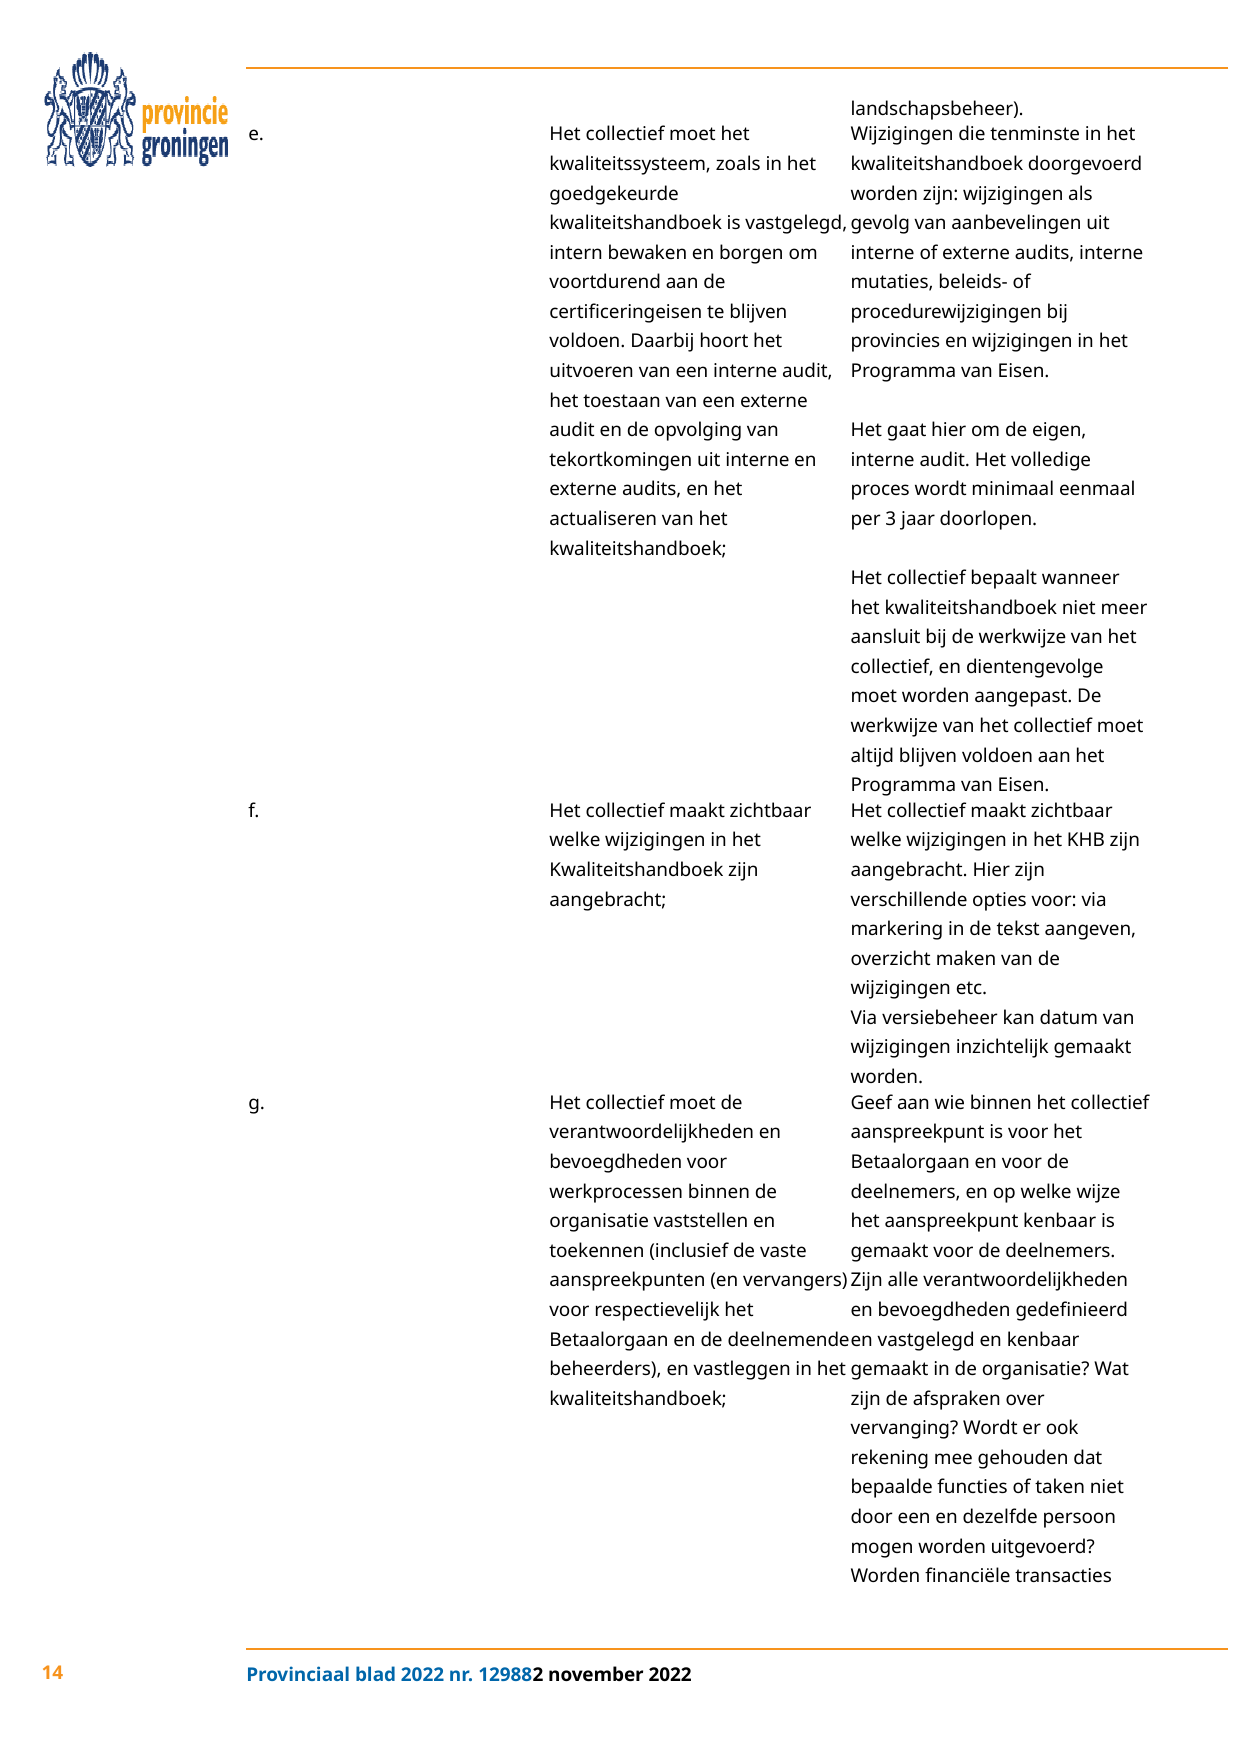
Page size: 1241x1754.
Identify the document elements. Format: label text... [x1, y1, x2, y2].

table_cell Het collectief maakt zichtbaar welke wijzigingen in het Kwaliteitshandboek zijn aangebracht; [549, 797, 850, 1089]
table_cell landschapsbeheer). [850, 95, 1152, 121]
table_cell [549, 95, 850, 121]
table_cell Het collectief moet de verantwoordelijkheden en bevoegdheden voor werkprocessen binnen de organisatie vaststellen en toekennen (inclusief de vaste aanspreekpunten (en vervangers) voor respectievelijk het Betaalorgaan en de deelnemende beheerders), en vastleggen in het kwaliteitshandboek; [549, 1089, 850, 1588]
table_cell Het collectief maakt zichtbaar welke wijzigingen in het KHB zijn aangebracht. Hier zijn verschillende opties voor: via markering in de tekst aangeven, overzicht maken van de wijzigingen etc. Via versiebeheer kan datum van wijzigingen inzichtelijk gemaakt worden. [850, 797, 1152, 1089]
picture [41, 47, 231, 172]
table_cell Geef aan wie binnen het collectief aanspreekpunt is voor het Betaalorgaan en voor de deelnemers, en op welke wijze het aanspreekpunt kenbaar is gemaakt voor de deelnemers. Zijn alle verantwoordelijkheden en bevoegdheden gedefinieerd en vastgelegd en kenbaar gemaakt in de organisatie? Wat zijn de afspraken over vervanging? Wordt er ook rekening mee gehouden dat bepaalde functies of taken niet door een en dezelfde persoon mogen worden uitgevoerd? Worden financiële transacties [850, 1089, 1152, 1588]
table_cell [248, 95, 549, 121]
table_cell g. [248, 1089, 549, 1588]
table_cell Wijzigingen die tenminste in het kwaliteitshandboek doorgevoerd worden zijn: wijzigingen als gevolg van aanbevelingen uit interne of externe audits, interne mutaties, beleids- of procedurewijzigingen bij provincies en wijzigingen in het Programma van Eisen. Het gaat hier om de eigen, interne audit. Het volledige proces wordt minimaal eenmaal per 3 jaar doorlopen. Het collectief bepaalt wanneer het kwaliteitshandboek niet meer aansluit bij de werkwijze van het collectief, en dientengevolge moet worden aangepast. De werkwijze van het collectief moet altijd blijven voldoen aan het Programma van Eisen. [850, 121, 1152, 797]
table_cell e. [248, 121, 549, 797]
table_cell Het collectief moet het kwaliteitssysteem, zoals in het goedgekeurde kwaliteitshandboek is vastgelegd, intern bewaken en borgen om voortdurend aan de certificeringeisen te blijven voldoen. Daarbij hoort het uitvoeren van een interne audit, het toestaan van een externe audit en de opvolging van tekortkomingen uit interne en externe audits, en het actualiseren van het kwaliteitshandboek; [549, 121, 850, 797]
table_cell f. [248, 797, 549, 1089]
